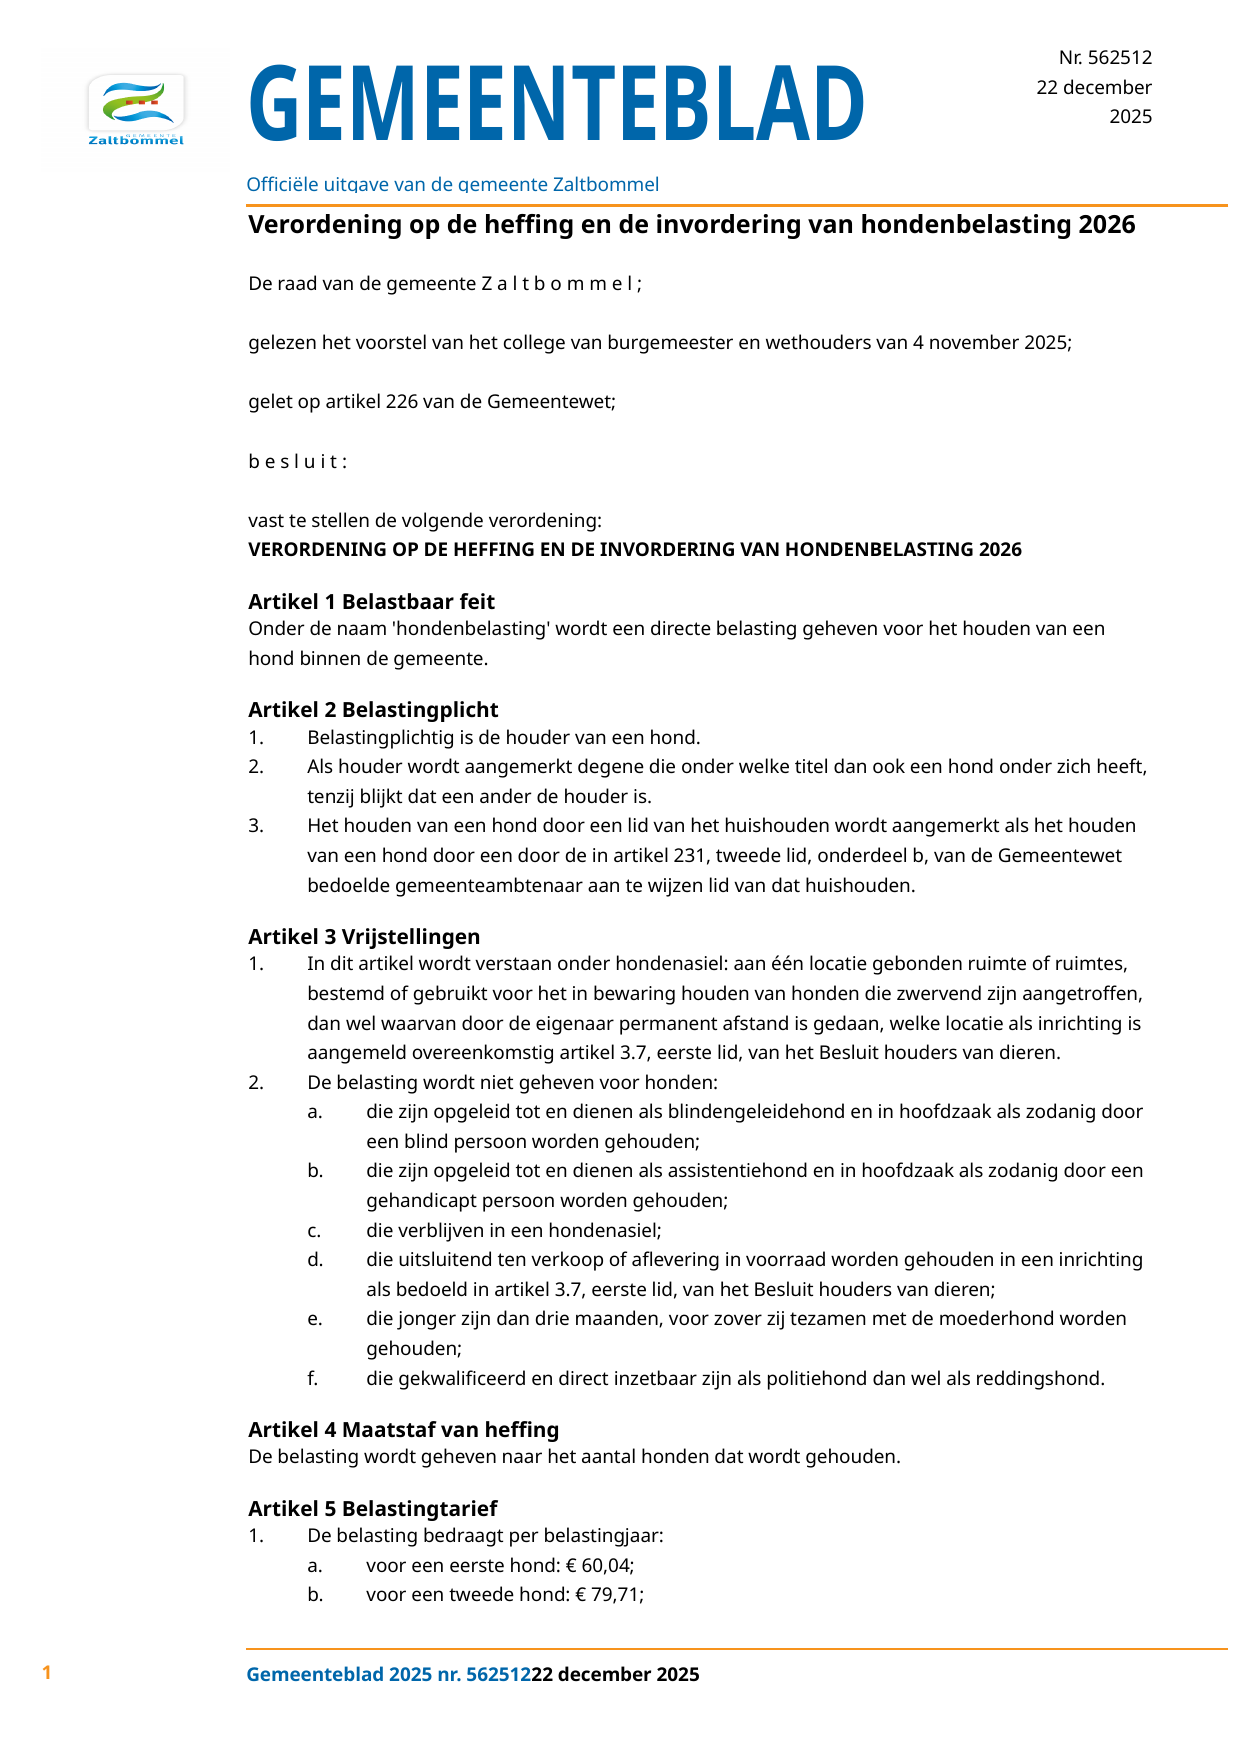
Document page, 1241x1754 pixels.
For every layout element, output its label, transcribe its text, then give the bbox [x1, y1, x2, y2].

text Artikel 1 Belastbaar feit [248, 587, 1152, 615]
list Als houder wordt aangemerkt degene die onder welke titel dan ook een hond onder zich heeft, tenzij blijkt dat een ander de houder is. [248, 753, 1152, 809]
list De belasting bedraagt per belastingjaar: [248, 1522, 1152, 1548]
text De raad van de gemeente Z a l t b o m m e l ; [248, 270, 1152, 296]
text Artikel 4 Maatstaf van heffing [248, 1415, 1152, 1444]
list Belastingplichtig is de houder van een hond. [248, 724, 1152, 749]
text Onder de naam 'hondenbelasting' wordt een directe belasting geheven voor het houden van een hond binnen de gemeente. [248, 615, 1152, 671]
text VERORDENING OP DE HEFFING EN DE INVORDERING VAN HONDENBELASTING 2026 [248, 537, 1152, 562]
list die verblijven in een hondenasiel; [307, 1217, 1152, 1243]
text gelezen het voorstel van het college van burgemeester en wethouders van 4 november 2025; [248, 329, 1152, 355]
list die zijn opgeleid tot en dienen als assistentiehond en in hoofdzaak als zodanig door een gehandicapt persoon worden gehouden; [307, 1158, 1152, 1213]
list voor een eerste hond: € 60,04; [307, 1552, 1152, 1578]
text gelet op artikel 226 van de Gemeentewet; [248, 389, 1152, 414]
list voor een tweede hond: € 79,71; [307, 1582, 1152, 1607]
picture [41, 47, 231, 172]
list Het houden van een hond door een lid van het huishouden wordt aangemerkt als het houden van een hond door een door de in artikel 231, tweede lid, onderdeel b, van de Gemeentewet bedoelde gemeenteambtenaar aan te wijzen lid van dat huishouden. [248, 813, 1152, 897]
text Artikel 5 Belastingtarief [248, 1494, 1152, 1522]
text Artikel 3 Vrijstellingen [248, 922, 1152, 951]
list die jonger zijn dan drie maanden, voor zover zij tezamen met de moederhond worden gehouden; [307, 1306, 1152, 1361]
list die zijn opgeleid tot en dienen als blindengeleidehond en in hoofdzaak als zodanig door een blind persoon worden gehouden; [307, 1098, 1152, 1154]
text De belasting wordt geheven naar het aantal honden dat wordt gehouden. [248, 1444, 1152, 1469]
list De belasting wordt niet geheven voor honden: [248, 1069, 1152, 1095]
text vast te stellen de volgende verordening: [248, 507, 1152, 533]
list die uitsluitend ten verkoop of aflevering in voorraad worden gehouden in een inrichting als bedoeld in artikel 3.7, eerste lid, van het Besluit houders van dieren; [307, 1246, 1152, 1302]
text b e s l u i t : [248, 448, 1152, 473]
list In dit artikel wordt verstaan onder hondenasiel: aan één locatie gebonden ruimte of ruimtes, bestemd of gebruikt voor het in bewaring houden van honden die zwervend zijn aangetroffen, dan wel waarvan door de eigenaar permanent afstand is gedaan, welke locatie als inrichting is aangemeld overeenkomstig artikel 3.7, eerste lid, van het Besluit houders van dieren. [248, 951, 1152, 1065]
list die gekwalificeerd en direct inzetbaar zijn als politiehond dan wel als reddingshond. [307, 1365, 1152, 1391]
text Verordening op de heffing en de invordering van hondenbelasting 2026 [248, 207, 1152, 241]
text Artikel 2 Belastingplicht [248, 695, 1152, 724]
